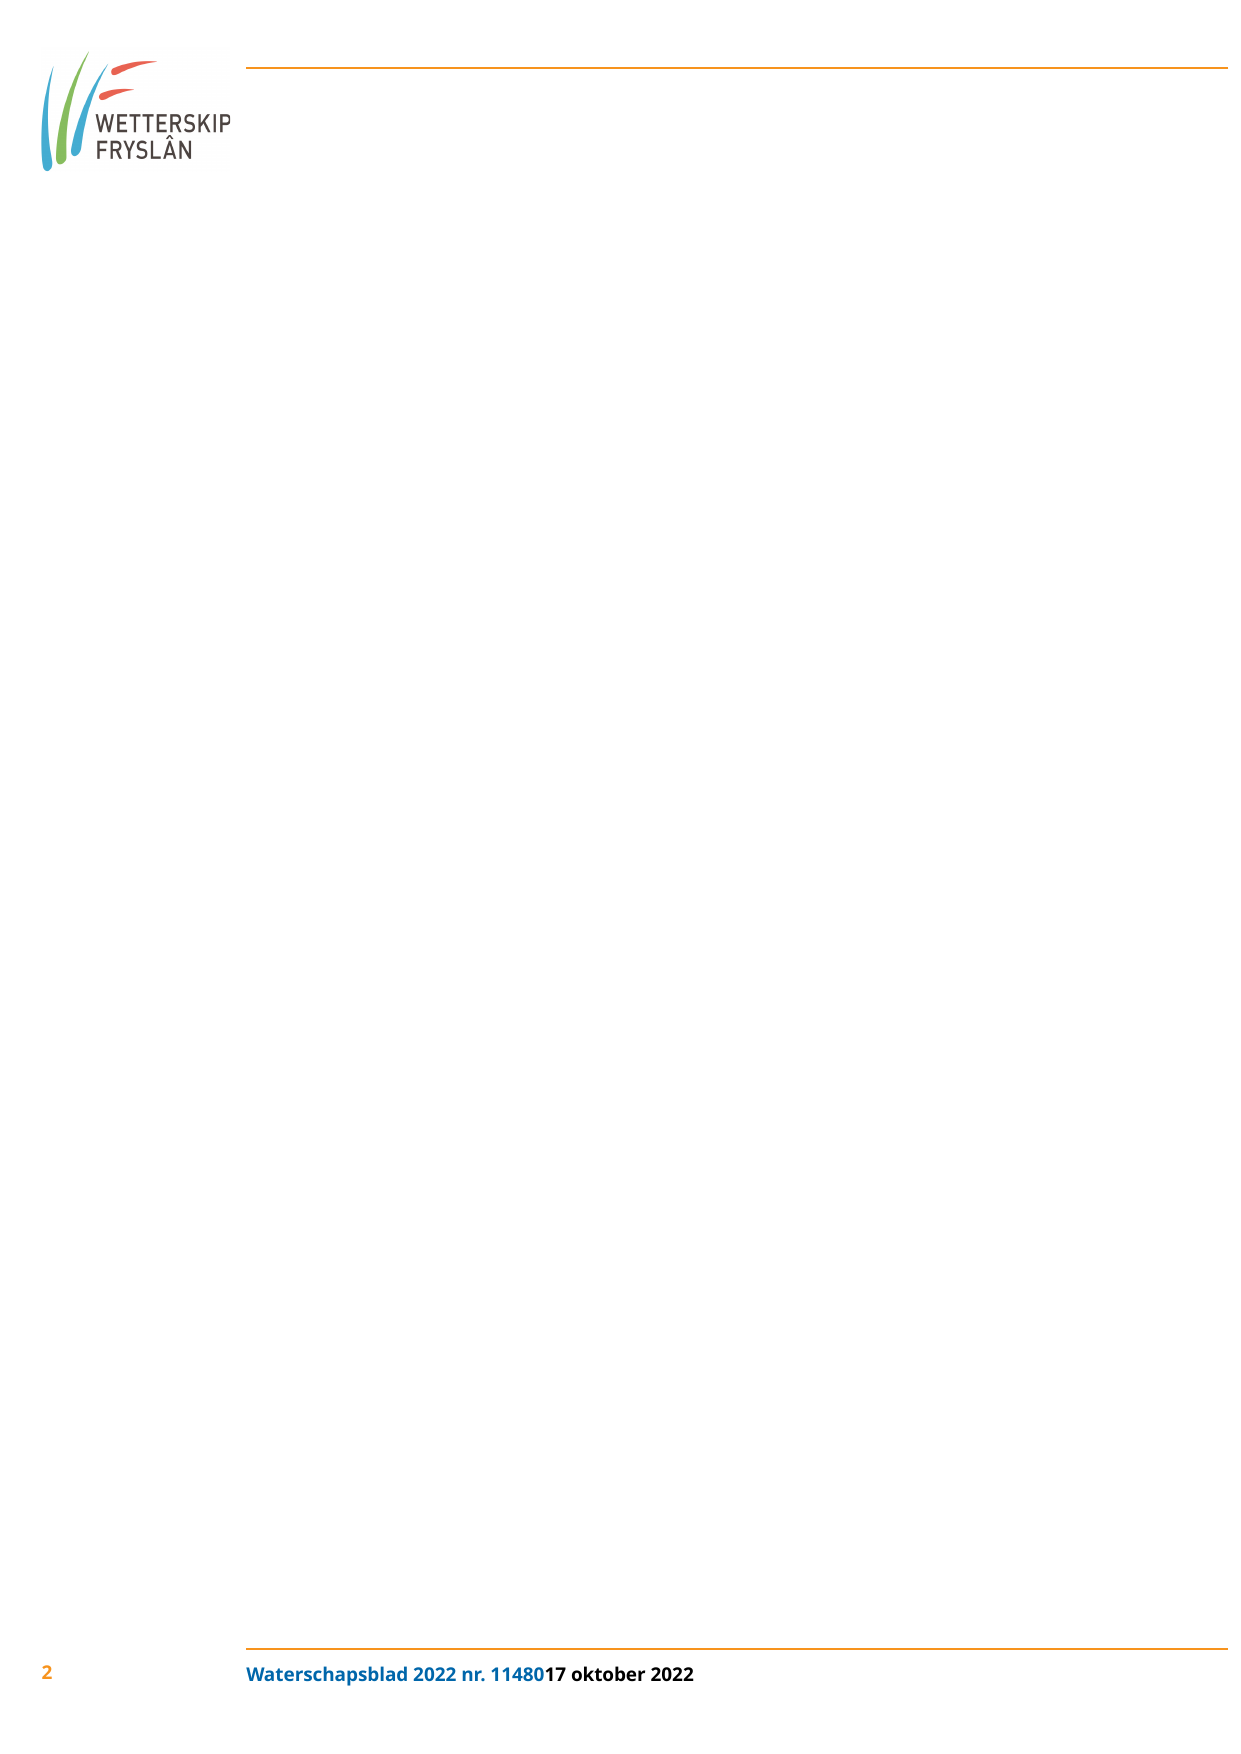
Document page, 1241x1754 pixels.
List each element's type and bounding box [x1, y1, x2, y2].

picture [41, 47, 231, 172]
